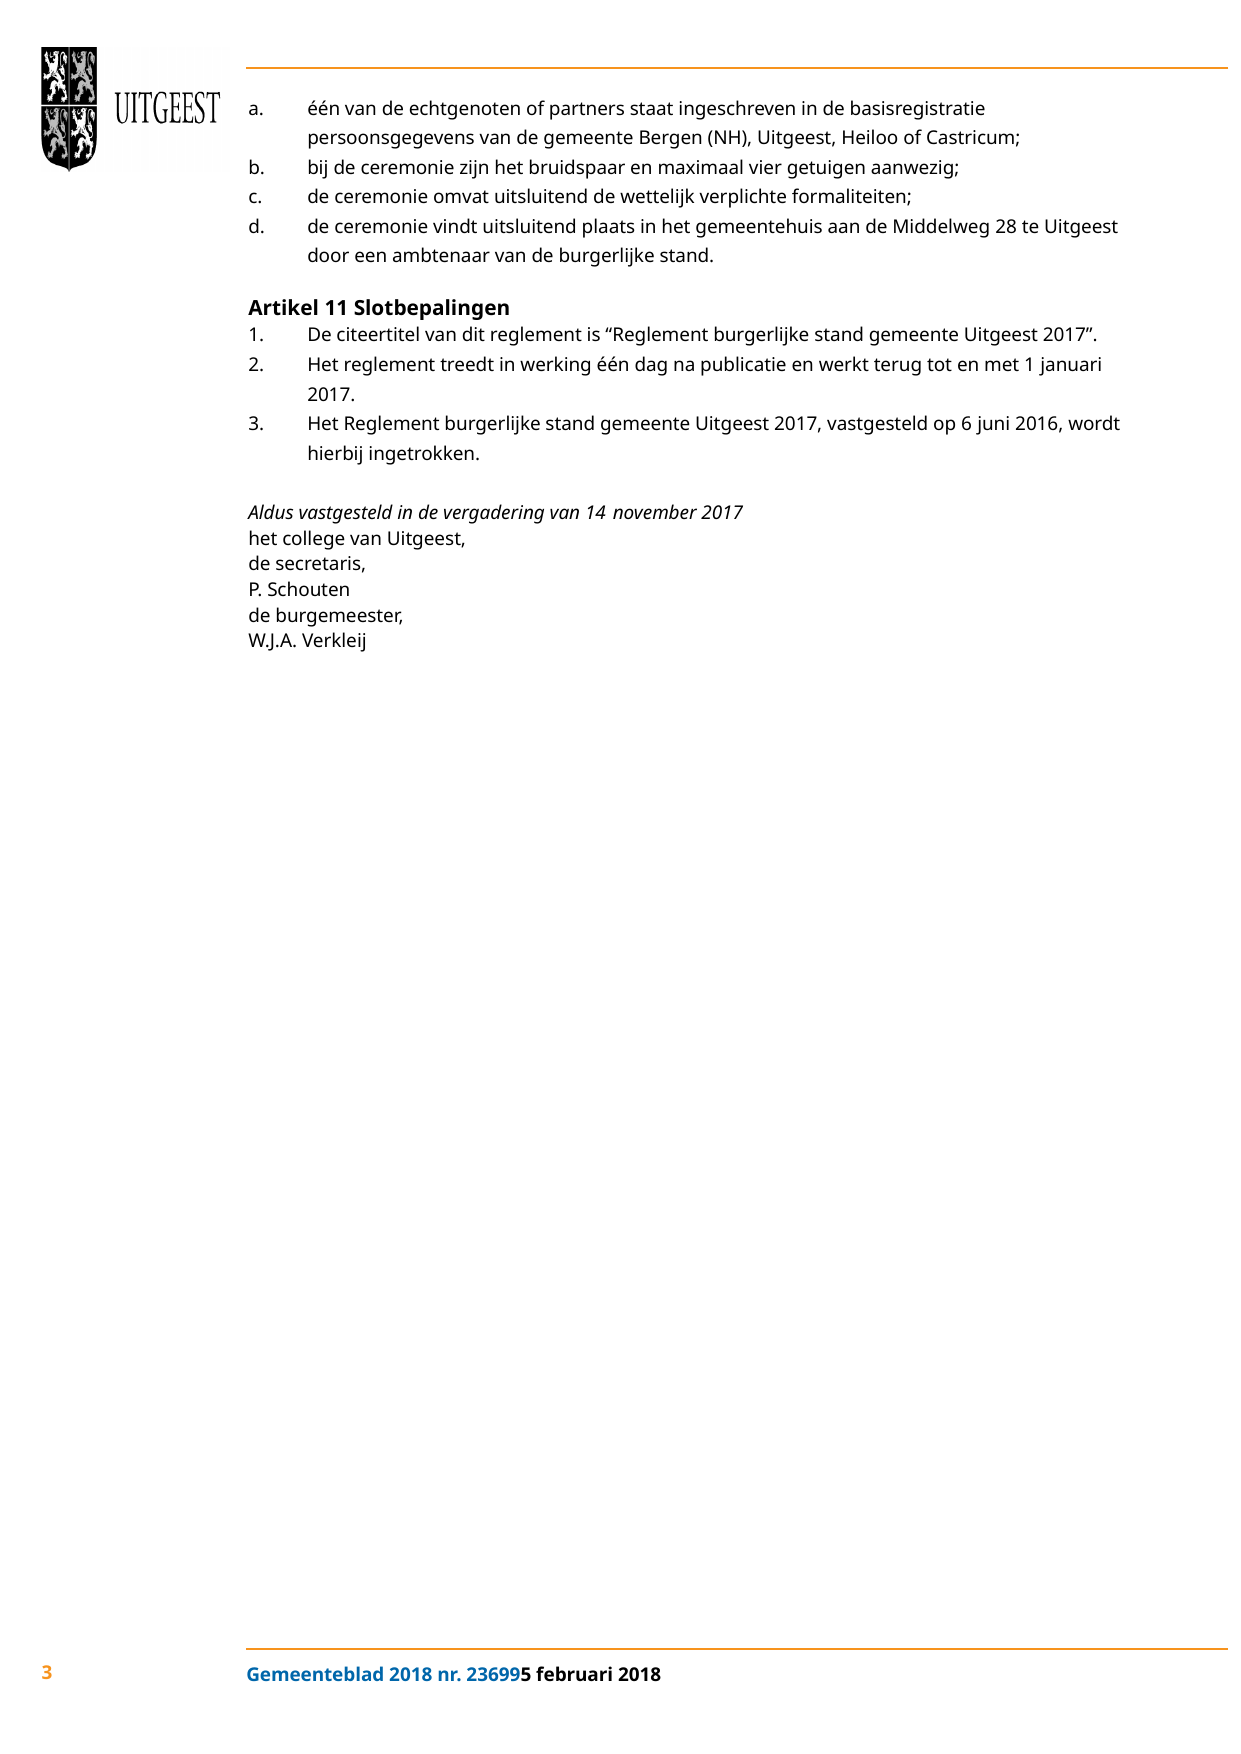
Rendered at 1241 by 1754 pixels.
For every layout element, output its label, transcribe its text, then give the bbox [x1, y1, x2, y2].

list De citeertitel van dit reglement is “Reglement burgerlijke stand gemeente Uitgeest 2017”. [248, 322, 1152, 347]
picture [41, 47, 231, 172]
text de burgemeester, [248, 602, 1152, 628]
list Het reglement treedt in werking één dag na publicatie en werkt terug tot en met 1 januari 2017. [248, 351, 1152, 406]
list bij de ceremonie zijn het bruidspaar en maximaal vier getuigen aanwezig; [248, 154, 1152, 180]
text W.J.A. Verkleij [248, 628, 1152, 653]
list één van de echtgenoten of partners staat ingeschreven in de basisregistratie persoonsgegevens van de gemeente Bergen (NH), Uitgeest, Heiloo of Castricum; [248, 95, 1152, 150]
text de secretaris, [248, 551, 1152, 576]
list de ceremonie omvat uitsluitend de wettelijk verplichte formaliteiten; [248, 183, 1152, 209]
text P. Schouten [248, 576, 1152, 602]
list Het Reglement burgerlijke stand gemeente Uitgeest 2017, vastgesteld op 6 juni 2016, wordt hierbij ingetrokken. [248, 410, 1152, 466]
text het college van Uitgeest, [248, 525, 1152, 551]
text Artikel 11 Slotbepalingen [248, 293, 1152, 322]
list de ceremonie vindt uitsluitend plaats in het gemeentehuis aan de Middelweg 28 te Uitgeest door een ambtenaar van de burgerlijke stand. [248, 213, 1152, 268]
text Aldus vastgesteld in de vergadering van 14 november 2017 [248, 499, 1152, 525]
